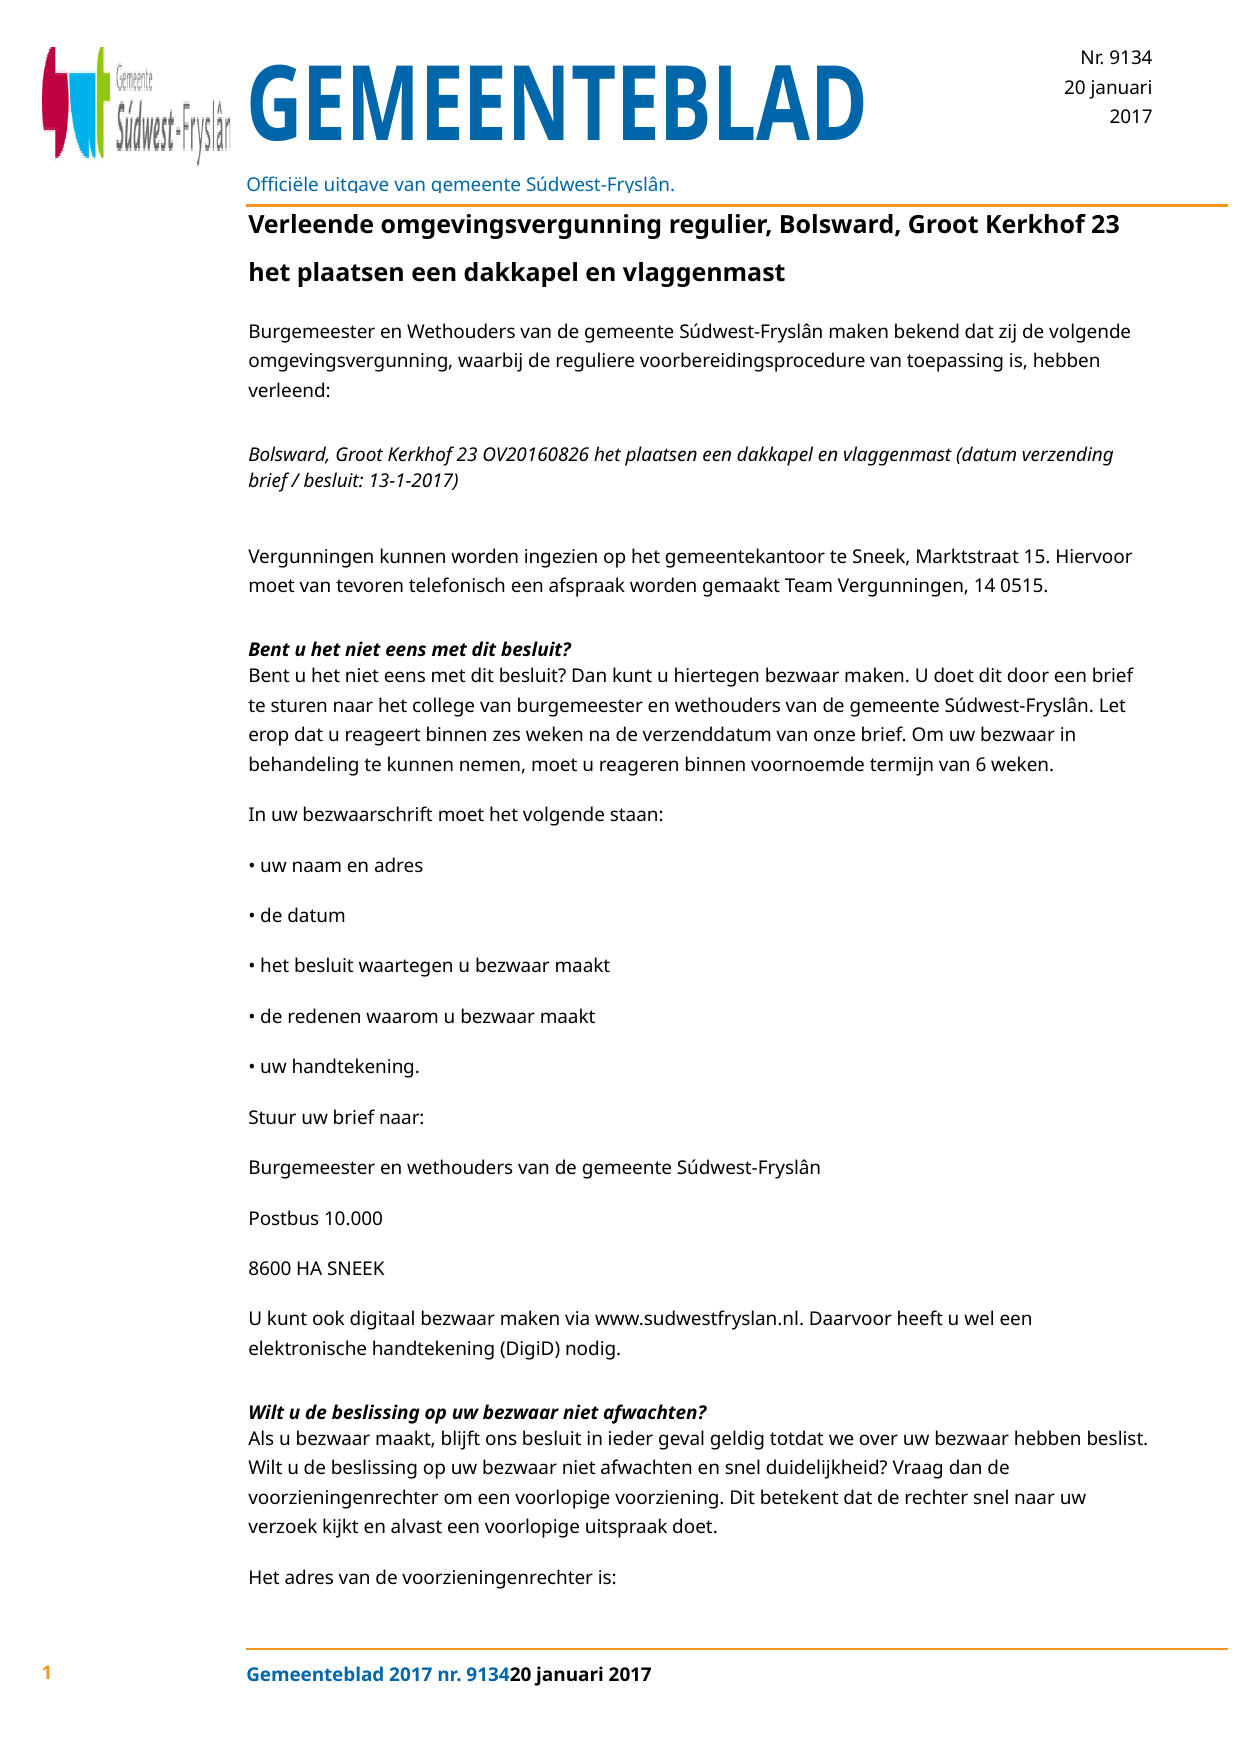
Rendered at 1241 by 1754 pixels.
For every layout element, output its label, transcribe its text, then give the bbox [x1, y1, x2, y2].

text Wilt u de beslissing op uw bezwaar niet afwachten? [248, 1399, 1152, 1425]
text • de redenen waarom u bezwaar maakt [248, 1003, 1152, 1029]
text 8600 HA SNEEK [248, 1255, 1152, 1281]
text In uw bezwaarschrift moet het volgende staan: [248, 801, 1152, 827]
text Bolsward, Groot Kerkhof 23 OV20160826 het plaatsen een dakkapel en vlaggenmast (datum verzending brief / besluit: 13-1-2017) [248, 441, 1152, 492]
text • het besluit waartegen u bezwaar maakt [248, 953, 1152, 978]
text Burgemeester en wethouders van de gemeente Súdwest-Fryslân [248, 1154, 1152, 1180]
text • de datum [248, 902, 1152, 928]
text Het adres van de voorzieningenrechter is: [248, 1564, 1152, 1590]
text Verleende omgevingsvergunning regulier, Bolsward, Groot Kerkhof 23 het plaatsen een dakkapel en vlaggenmast [248, 207, 1152, 288]
text Postbus 10.000 [248, 1205, 1152, 1230]
text Stuur uw brief naar: [248, 1104, 1152, 1129]
text Bent u het niet eens met dit besluit? [248, 636, 1152, 662]
text • uw naam en adres [248, 852, 1152, 877]
text Burgemeester en Wethouders van de gemeente Súdwest-Fryslân maken bekend dat zij de volgende omgevingsvergunning, waarbij de reguliere voorbereidingsprocedure van toepassing is, hebben verleend: [248, 318, 1152, 403]
text Als u bezwaar maakt, blijft ons besluit in ieder geval geldig totdat we over uw bezwaar hebben beslist. Wilt u de beslissing op uw bezwaar niet afwachten en snel duidelijkheid? Vraag dan de voorzieningenrechter om een voorlopige voorziening. Dit betekent dat de rechter snel naar uw verzoek kijkt en alvast een voorlopige uitspraak doet. [248, 1425, 1152, 1539]
picture [41, 47, 231, 172]
text U kunt ook digitaal bezwaar maken via www.sudwestfryslan.nl. Daarvoor heeft u wel een elektronische handtekening (DigiD) nodig. [248, 1306, 1152, 1361]
text Vergunningen kunnen worden ingezien op het gemeentekantoor te Sneek, Marktstraat 15. Hiervoor moet van tevoren telefonisch een afspraak worden gemaakt Team Vergunningen, 14 0515. [248, 543, 1152, 598]
text • uw handtekening. [248, 1053, 1152, 1079]
text Bent u het niet eens met dit besluit? Dan kunt u hiertegen bezwaar maken. U doet dit door een brief te sturen naar het college van burgemeester en wethouders van de gemeente Súdwest-Fryslân. Let erop dat u reageert binnen zes weken na de verzenddatum van onze brief. Om uw bezwaar in behandeling te kunnen nemen, moet u reageren binnen voornoemde termijn van 6 weken. [248, 662, 1152, 777]
